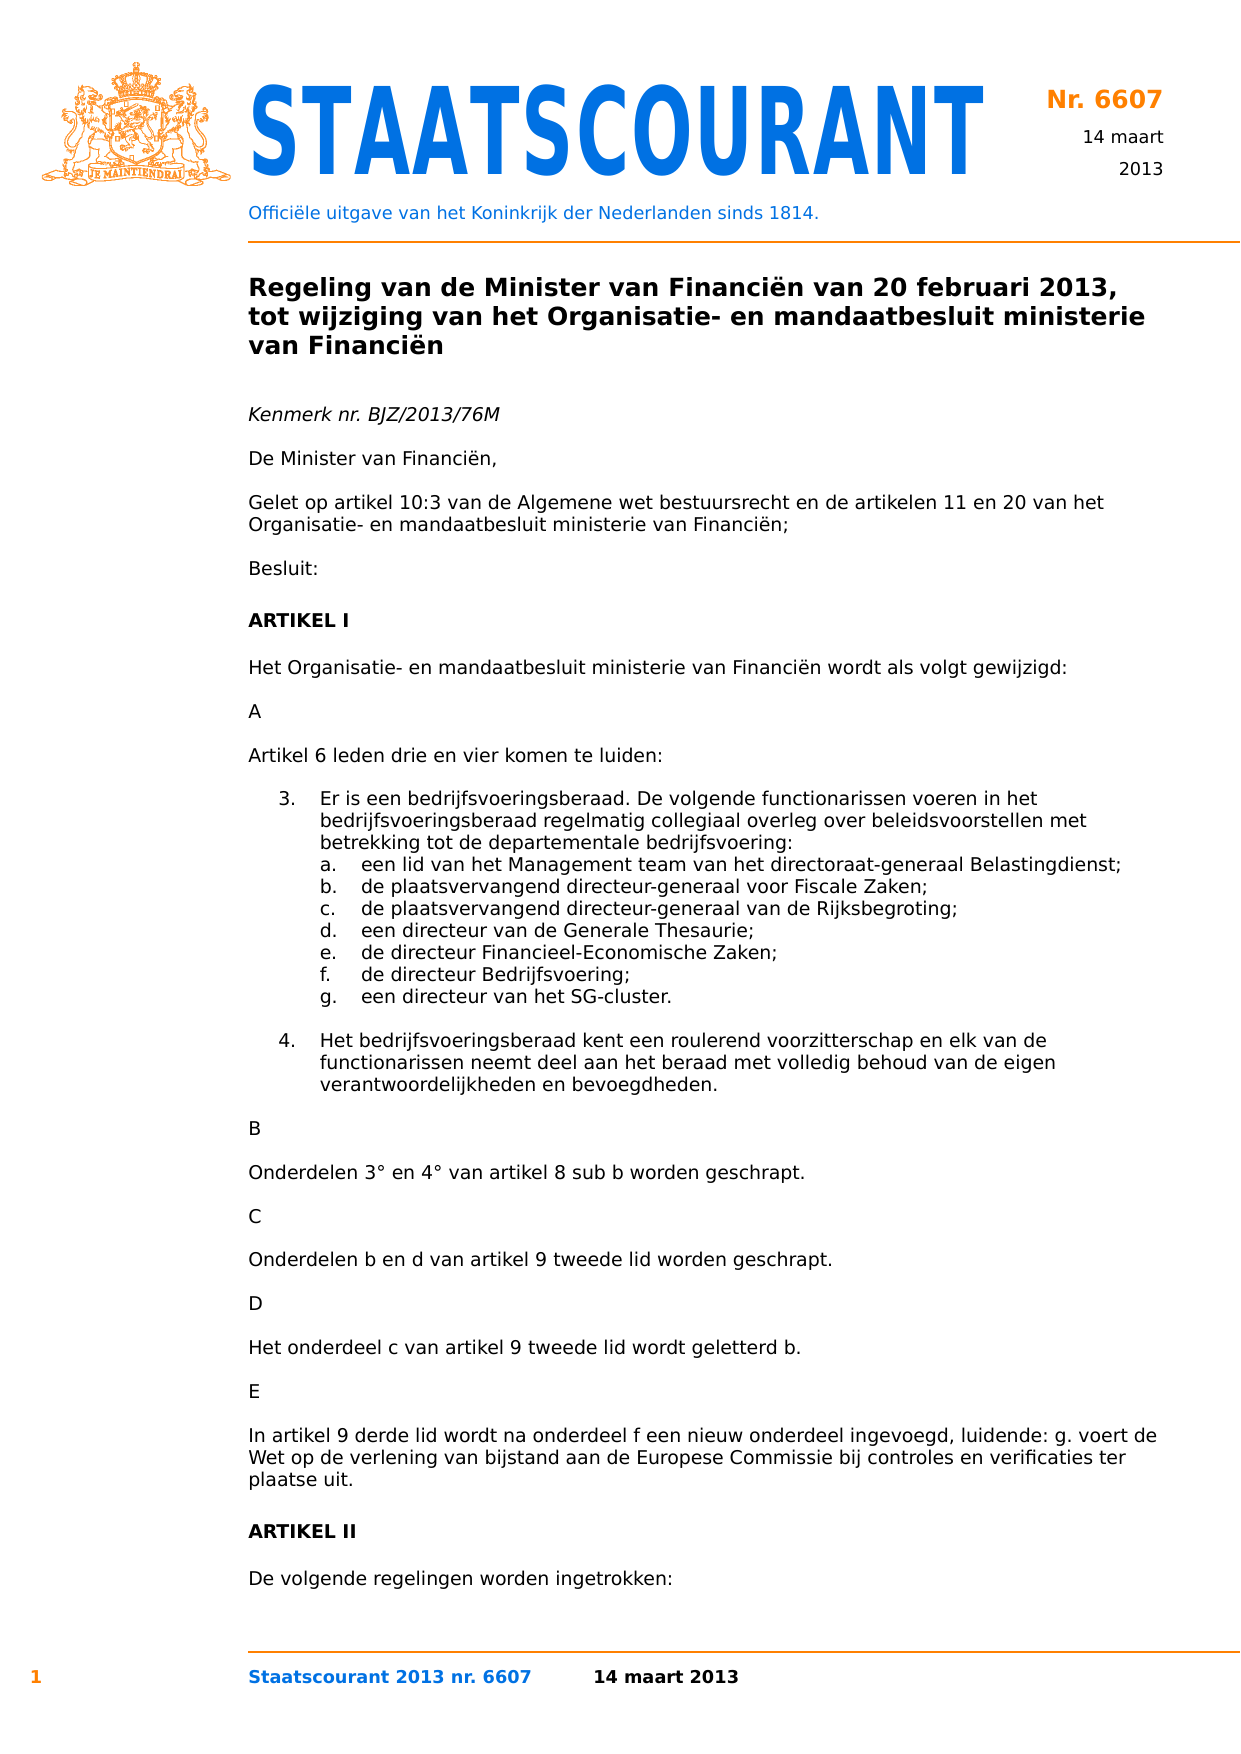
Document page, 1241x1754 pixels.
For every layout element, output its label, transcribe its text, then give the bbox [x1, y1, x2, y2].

text De Minister van Financiën, [248, 448, 1163, 470]
subtitle ARTIKEL II [248, 1521, 1163, 1543]
text A [248, 701, 1163, 723]
table_header [25, 62, 248, 241]
text b. de plaatsvervangend directeur-generaal voor Fiscale Zaken; [319, 876, 1163, 898]
text B [248, 1118, 1163, 1140]
table_cell 2013 [998, 153, 1240, 203]
text Onderdelen b en d van artikel 9 tweede lid worden geschrapt. [248, 1249, 1163, 1271]
subtitle ARTIKEL I [248, 610, 1163, 632]
text c. de plaatsvervangend directeur-generaal van de Rijksbegroting; [319, 898, 1163, 920]
text Het onderdeel c van artikel 9 tweede lid wordt geletterd b. [248, 1337, 1163, 1359]
text g. een directeur van het SG-cluster. [319, 986, 1163, 1008]
text In artikel 9 derde lid wordt na onderdeel f een nieuw onderdeel ingevoegd, luidende: g. voert de Wet op de verlening van bijstand aan de Europese Commissie bij controles en verificaties ter plaatse uit. [248, 1425, 1163, 1491]
text Besluit: [248, 558, 1163, 580]
text E [248, 1381, 1163, 1403]
table_cell Officiële uitgave van het Koninkrijk der Nederlanden sinds 1814. [248, 203, 1240, 241]
text Kenmerk nr. BJZ/2013/76M [248, 404, 1163, 426]
table_header Nr. 6607 [998, 62, 1240, 121]
text Gelet op artikel 10:3 van de Algemene wet bestuursrecht en de artikelen 11 en 20 van het Organisatie- en mandaatbesluit ministerie van Financiën; [248, 492, 1163, 536]
text d. een directeur van de Generale Thesaurie; [319, 920, 1163, 942]
table_header STAATSCOURANT [248, 62, 998, 203]
text f. de directeur Bedrijfsvoering; [319, 964, 1163, 986]
subtitle Regeling van de Minister van Financiën van 20 februari 2013, tot wijziging van het Organisatie- en mandaatbesluit ministerie van Financiën [248, 273, 1163, 361]
picture [41, 62, 231, 186]
text De volgende regelingen worden ingetrokken: [248, 1568, 1163, 1590]
text 3. Er is een bedrijfsvoeringsberaad. De volgende functionarissen voeren in het bedrijfsvoeringsberaad regelmatig collegiaal overleg over beleidsvoorstellen met betrekking tot de departementale bedrijfsvoering: [278, 788, 1163, 854]
text e. de directeur Financieel-Economische Zaken; [319, 942, 1163, 964]
text C [248, 1206, 1163, 1227]
text 4. Het bedrijfsvoeringsberaad kent een roulerend voorzitterschap en elk van de functionarissen neemt deel aan het beraad met volledig behoud van de eigen verantwoordelijkheden en bevoegdheden. [278, 1030, 1163, 1096]
text D [248, 1293, 1163, 1315]
text Het Organisatie- en mandaatbesluit ministerie van Financiën wordt als volgt gewijzigd: [248, 657, 1163, 679]
text a. een lid van het Management team van het directoraat-generaal Belastingdienst; [319, 854, 1163, 876]
text Artikel 6 leden drie en vier komen te luiden: [248, 744, 1163, 766]
text Onderdelen 3° en 4° van artikel 8 sub b worden geschrapt. [248, 1162, 1163, 1184]
table_cell 14 maart [998, 121, 1240, 153]
